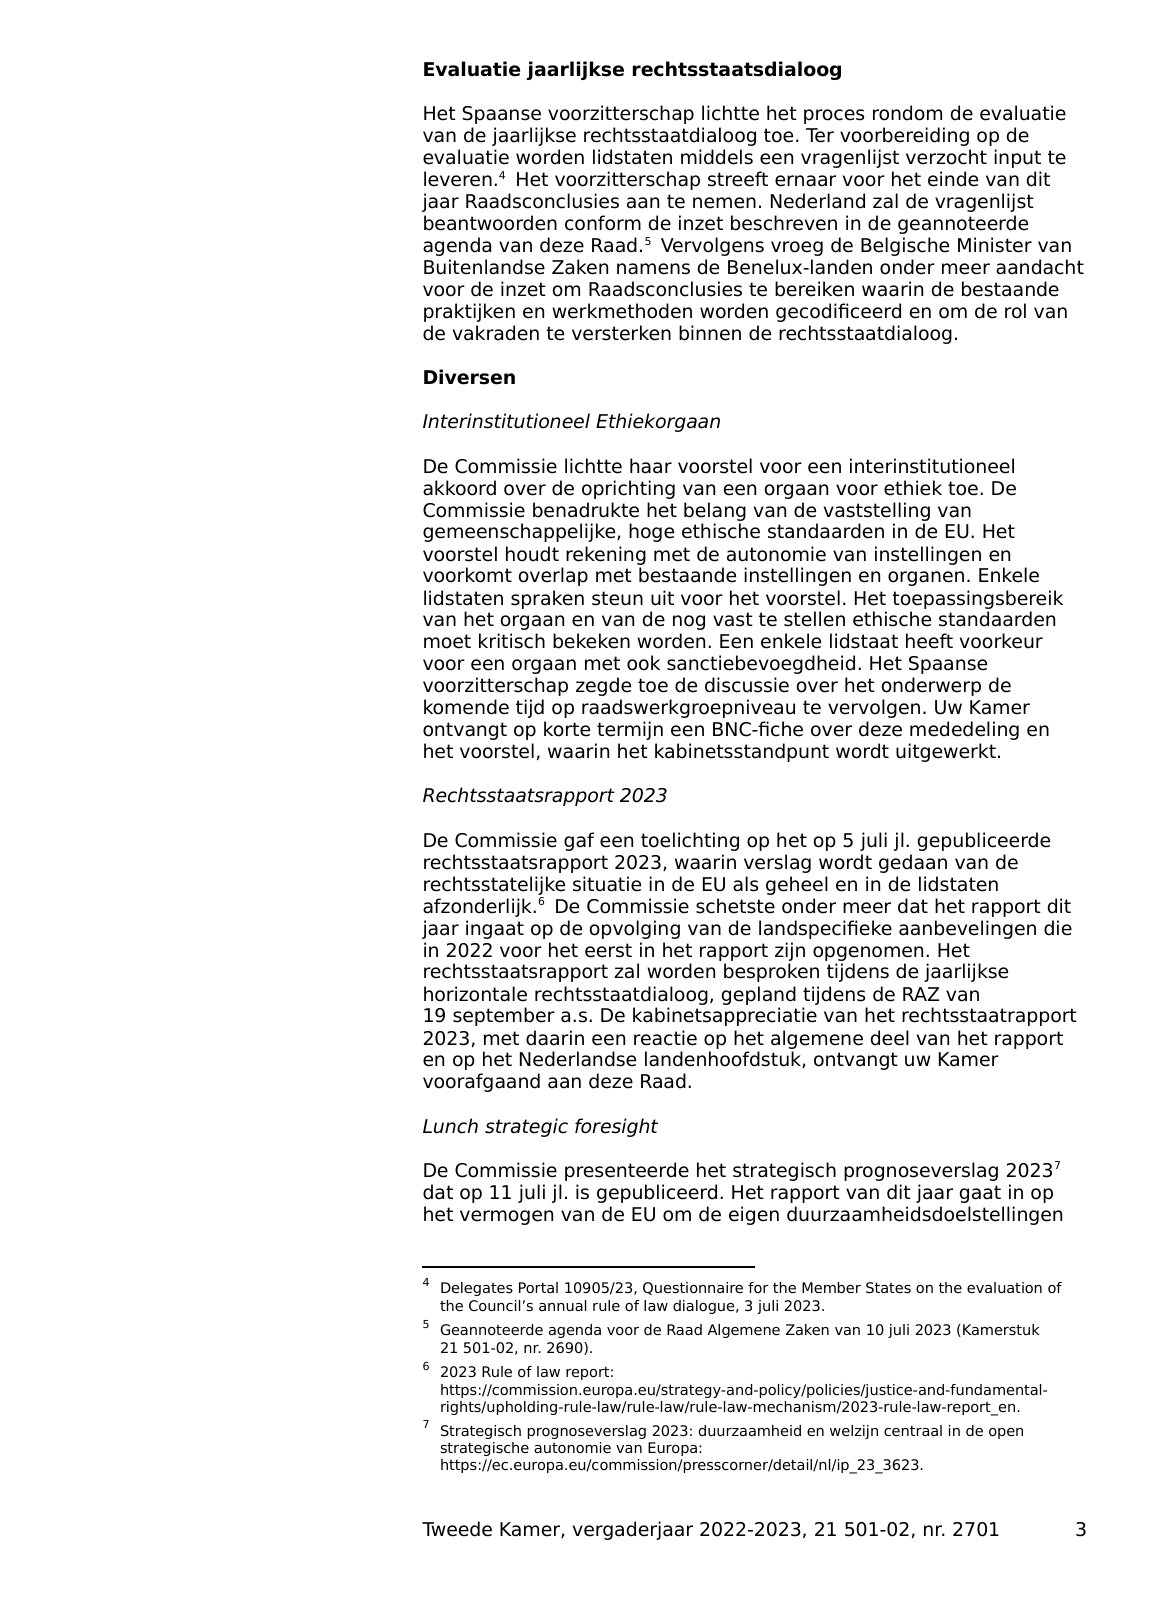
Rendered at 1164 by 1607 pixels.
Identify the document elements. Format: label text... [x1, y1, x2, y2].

text Het Spaanse voorzitterschap lichtte het proces rondom de evaluatie van de jaarlijkse rechtsstaatdialoog toe. Ter voorbereiding op de evaluatie worden lidstaten middels een vragenlijst verzocht input te leveren. Het voorzitterschap streeft ernaar voor het einde van dit jaar Raadsconclusies aan te nemen. Nederland zal de vragenlijst beantwoorden conform de inzet beschreven in de geannoteerde agenda van deze Raad. Vervolgens vroeg de Belgische Minister van Buitenlandse Zaken namens de Benelux-landen onder meer aandacht voor de inzet om Raadsconclusies te bereiken waarin de bestaande praktijken en werkmethoden worden gecodificeerd en om de rol van de vakraden te versterken binnen de rechtsstaatdialoog. [422, 103, 1087, 345]
text De Commissie gaf een toelichting op het op 5 juli jl. gepubliceerde rechtsstaatsrapport 2023, waarin verslag wordt gedaan van de rechtsstatelijke situatie in de EU als geheel en in de lidstaten afzonderlijk. De Commissie schetste onder meer dat het rapport dit jaar ingaat op de opvolging van de landspecifieke aanbevelingen die in 2022 voor het eerst in het rapport zijn opgenomen. Het rechtsstaatsrapport zal worden besproken tijdens de jaarlijkse horizontale rechtsstaatdialoog, gepland tijdens de RAZ van 19 september a.s. De kabinetsappreciatie van het rechtsstaatrapport 2023, met daarin een reactie op het algemene deel van het rapport en op het Nederlandse landenhoofdstuk, ontvangt uw Kamer voorafgaand aan deze Raad. [422, 829, 1087, 1093]
subtitle Interinstitutioneel Ethiekorgaan [422, 411, 1087, 433]
subtitle Lunch strategic foresight [422, 1116, 1087, 1137]
text De Commissie presenteerde het strategisch prognoseverslag 2023 dat op 11 juli jl. is gepubliceerd. Het rapport van dit jaar gaat in op het vermogen van de EU om de eigen duurzaamheidsdoelstellingen [422, 1160, 1087, 1226]
text Strategisch prognoseverslag 2023: duurzaamheid en welzijn centraal in de open strategische autonomie van Europa: https://ec.europa.eu/commission/presscorner/detail/nl/ip_23_3623. [422, 1418, 1087, 1474]
subtitle Evaluatie jaarlijkse rechtsstaatsdialoog [422, 59, 1087, 81]
text 2023 Rule of law report: https://commission.europa.eu/strategy-and-policy/policies/justice-and-fundamental-rights/upholding-rule-law/rule-law/rule-law-mechanism/2023-rule-law-report_en. [422, 1360, 1087, 1416]
text Geannoteerde agenda voor de Raad Algemene Zaken van 10 juli 2023 (Kamerstuk 21 501-02, nr. 2690). [422, 1318, 1087, 1357]
text Delegates Portal 10905/23, Questionnaire for the Member States on the evaluation of the Council’s annual rule of law dialogue, 3 juli 2023. [422, 1276, 1087, 1315]
text De Commissie lichtte haar voorstel voor een interinstitutioneel akkoord over de oprichting van een orgaan voor ethiek toe. De Commissie benadrukte het belang van de vaststelling van gemeenschappelijke, hoge ethische standaarden in de EU. Het voorstel houdt rekening met de autonomie van instellingen en voorkomt overlap met bestaande instellingen en organen. Enkele lidstaten spraken steun uit voor het voorstel. Het toepassingsbereik van het orgaan en van de nog vast te stellen ethische standaarden moet kritisch bekeken worden. Een enkele lidstaat heeft voorkeur voor een orgaan met ook sanctiebevoegdheid. Het Spaanse voorzitterschap zegde toe de discussie over het onderwerp de komende tijd op raadswerkgroepniveau te vervolgen. Uw Kamer ontvangt op korte termijn een BNC-fiche over deze mededeling en het voorstel, waarin het kabinetsstandpunt wordt uitgewerkt. [422, 456, 1087, 763]
subtitle Diversen [422, 367, 1087, 389]
subtitle Rechtsstaatsrapport 2023 [422, 785, 1087, 807]
